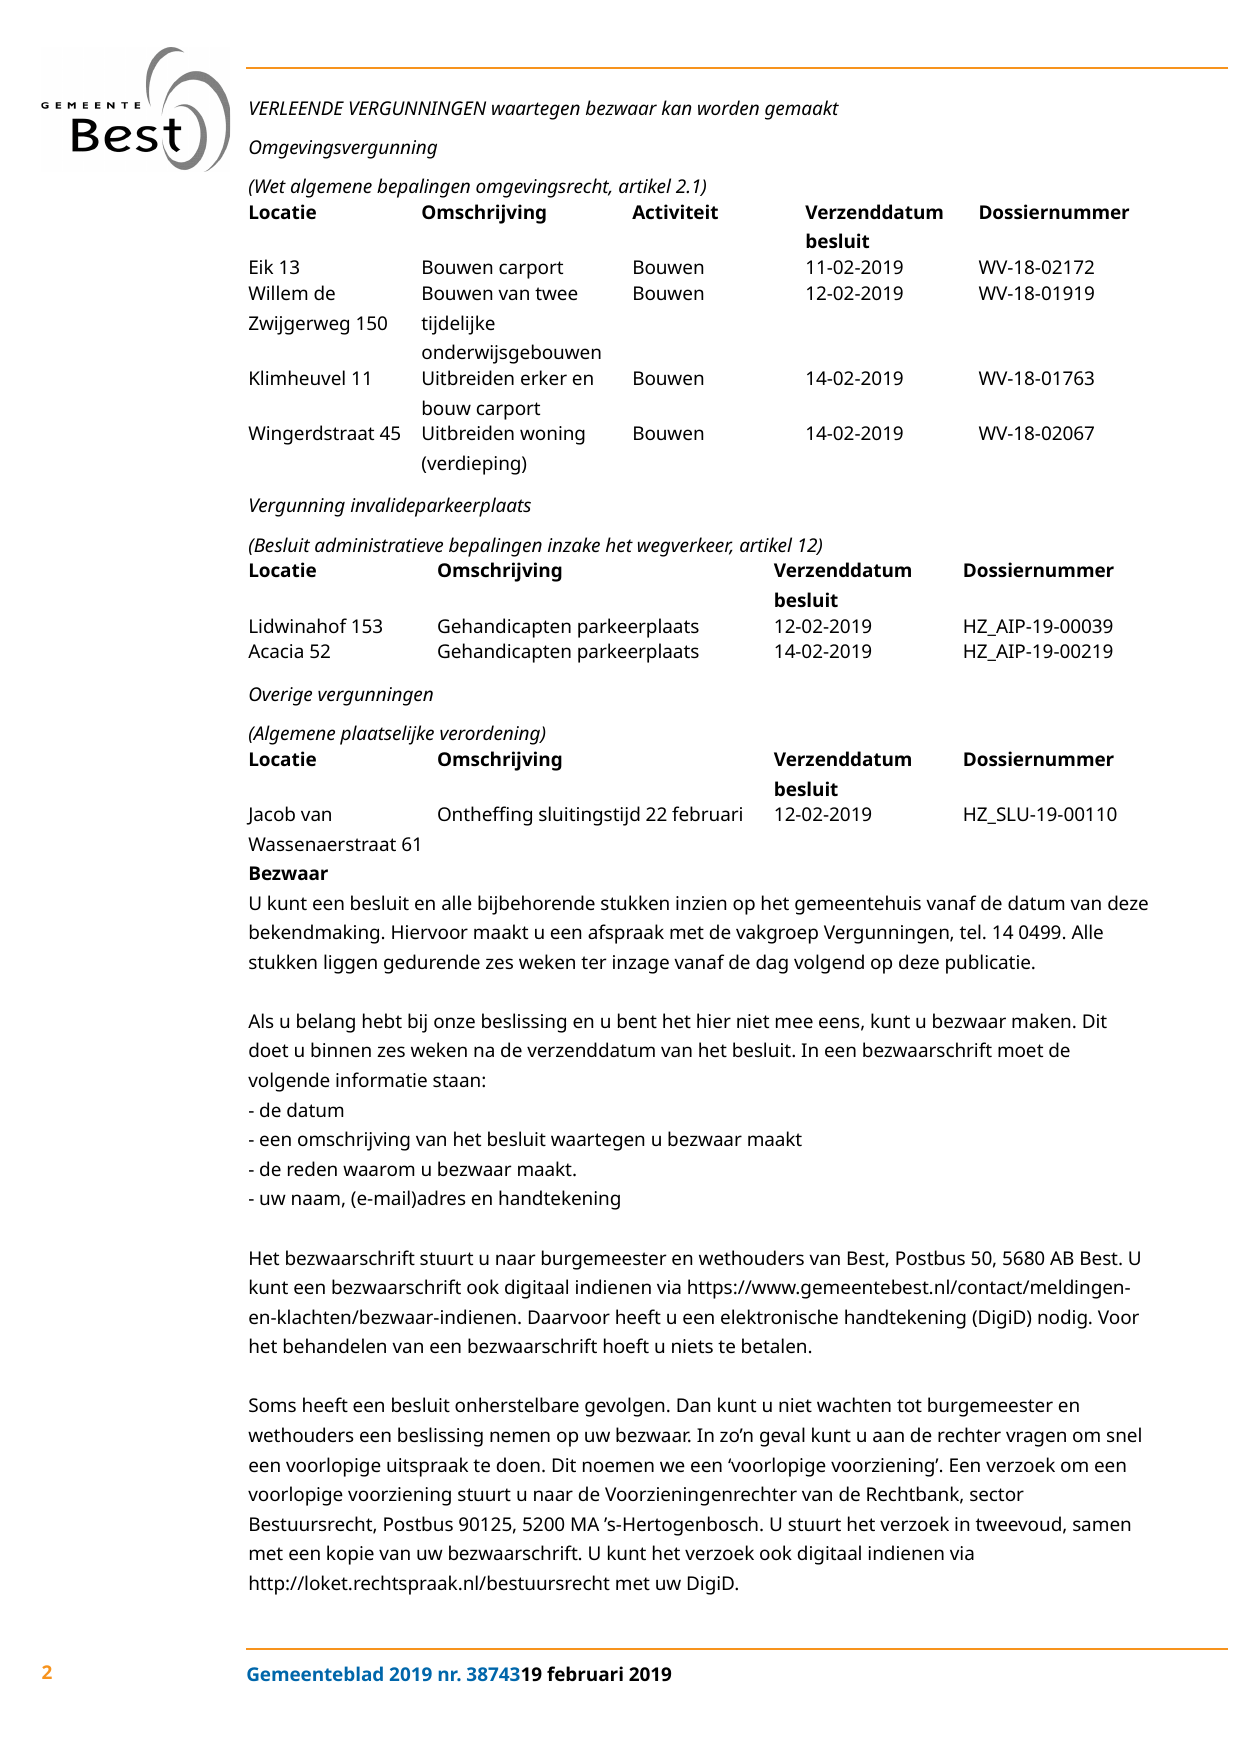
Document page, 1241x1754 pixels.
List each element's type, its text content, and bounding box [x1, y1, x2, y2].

table_cell Lidwinahof 153 [248, 613, 437, 639]
table_cell Bouwen van twee tijdelijke onderwijsgebouwen [421, 280, 632, 365]
table_cell Uitbreiden erker en bouw carport [421, 365, 632, 420]
text Soms heeft een besluit onherstelbare gevolgen. Dan kunt u niet wachten tot burgemeester en wethouders een beslissing nemen op uw bezwaar. In zo’n geval kunt u aan de rechter vragen om snel een voorlopige uitspraak te doen. Dit noemen we een ‘voorlopige voorziening’. Een verzoek om een voorlopige voorziening stuurt u naar de Voorzieningenrechter van de Rechtbank, sector Bestuursrecht, Postbus 90125, 5200 MA ’s-Hertogenbosch. U stuurt het verzoek in tweevoud, samen met een kopie van uw bezwaarschrift. U kunt het verzoek ook digitaal indienen via http://loket.rechtspraak.nl/bestuursrecht met uw DigiD. [248, 1393, 1152, 1596]
table_cell 11-02-2019 [805, 255, 978, 280]
table_cell Gehandicapten parkeerplaats [437, 613, 774, 639]
table_cell 12-02-2019 [774, 613, 963, 639]
table_header Omschrijving [437, 746, 774, 802]
table_cell Bouwen carport [421, 255, 632, 280]
text Bezwaar [248, 860, 1152, 886]
text - een omschrijving van het besluit waartegen u bezwaar maakt [248, 1126, 1152, 1152]
table_cell HZ_AIP-19-00219 [963, 639, 1152, 664]
text Het bezwaarschrift stuurt u naar burgemeester en wethouders van Best, Postbus 50, 5680 AB Best. U kunt een bezwaarschrift ook digitaal indienen via https://www.gemeentebest.nl/contact/meldingen-en-klachten/bezwaar-indienen. Daarvoor heeft u een elektronische handtekening (DigiD) nodig. Voor het behandelen van een bezwaarschrift hoeft u niets te betalen. [248, 1245, 1152, 1359]
table_cell 14-02-2019 [805, 420, 978, 476]
text (Besluit administratieve bepalingen inzake het wegverkeer, artikel 12) [248, 532, 1152, 557]
table_cell HZ_SLU-19-00110 [963, 802, 1152, 857]
text VERLEENDE VERGUNNINGEN waartegen bezwaar kan worden gemaakt [248, 95, 1152, 121]
table_cell Wingerdstraat 45 [248, 420, 421, 476]
table_cell Ontheffing sluitingstijd 22 februari [437, 802, 774, 857]
table_cell Bouwen [632, 280, 805, 365]
table_header Omschrijving [437, 558, 774, 613]
table_cell Jacob van Wassenaerstraat 61 [248, 802, 437, 857]
text - uw naam, (e-mail)adres en handtekening [248, 1186, 1152, 1211]
table_header Dossiernummer [978, 199, 1152, 254]
table_cell 14-02-2019 [805, 365, 978, 420]
table_cell Bouwen [632, 255, 805, 280]
table_cell WV-18-01763 [978, 365, 1152, 420]
table_cell WV-18-02067 [978, 420, 1152, 476]
table_cell WV-18-01919 [978, 280, 1152, 365]
table_header Activiteit [632, 199, 805, 254]
table_cell Bouwen [632, 365, 805, 420]
text Omgevingsvergunning [248, 134, 1152, 160]
table_header Locatie [248, 558, 437, 613]
table_header Dossiernummer [963, 746, 1152, 802]
table_cell Willem de Zwijgerweg 150 [248, 280, 421, 365]
table_cell Uitbreiden woning (verdieping) [421, 420, 632, 476]
table_cell Gehandicapten parkeerplaats [437, 639, 774, 664]
table_cell 14-02-2019 [774, 639, 963, 664]
text U kunt een besluit en alle bijbehorende stukken inzien op het gemeentehuis vanaf de datum van deze bekendmaking. Hiervoor maakt u een afspraak met de vakgroep Vergunningen, tel. 14 0499. Alle stukken liggen gedurende zes weken ter inzage vanaf de dag volgend op deze publicatie. [248, 890, 1152, 974]
table_header Verzenddatum besluit [774, 558, 963, 613]
table_cell 12-02-2019 [774, 802, 963, 857]
table_cell Eik 13 [248, 255, 421, 280]
table_cell Bouwen [632, 420, 805, 476]
text - de datum [248, 1097, 1152, 1122]
text (Algemene plaatselijke verordening) [248, 720, 1152, 746]
table_cell 12-02-2019 [805, 280, 978, 365]
table_header Locatie [248, 746, 437, 802]
table_header Verzenddatum besluit [805, 199, 978, 254]
text - de reden waarom u bezwaar maakt. [248, 1156, 1152, 1182]
text Vergunning invalideparkeerplaats [248, 492, 1152, 518]
table_header Omschrijving [421, 199, 632, 254]
table_header Verzenddatum besluit [774, 746, 963, 802]
table_header Dossiernummer [963, 558, 1152, 613]
table_cell WV-18-02172 [978, 255, 1152, 280]
picture [41, 47, 231, 172]
text (Wet algemene bepalingen omgevingsrecht, artikel 2.1) [248, 173, 1152, 199]
text Overige vergunningen [248, 681, 1152, 707]
table_cell Acacia 52 [248, 639, 437, 664]
table_cell HZ_AIP-19-00039 [963, 613, 1152, 639]
table_cell Klimheuvel 11 [248, 365, 421, 420]
table_header Locatie [248, 199, 421, 254]
text Als u belang hebt bij onze beslissing en u bent het hier niet mee eens, kunt u bezwaar maken. Dit doet u binnen zes weken na de verzenddatum van het besluit. In een bezwaarschrift moet de volgende informatie staan: [248, 1008, 1152, 1093]
